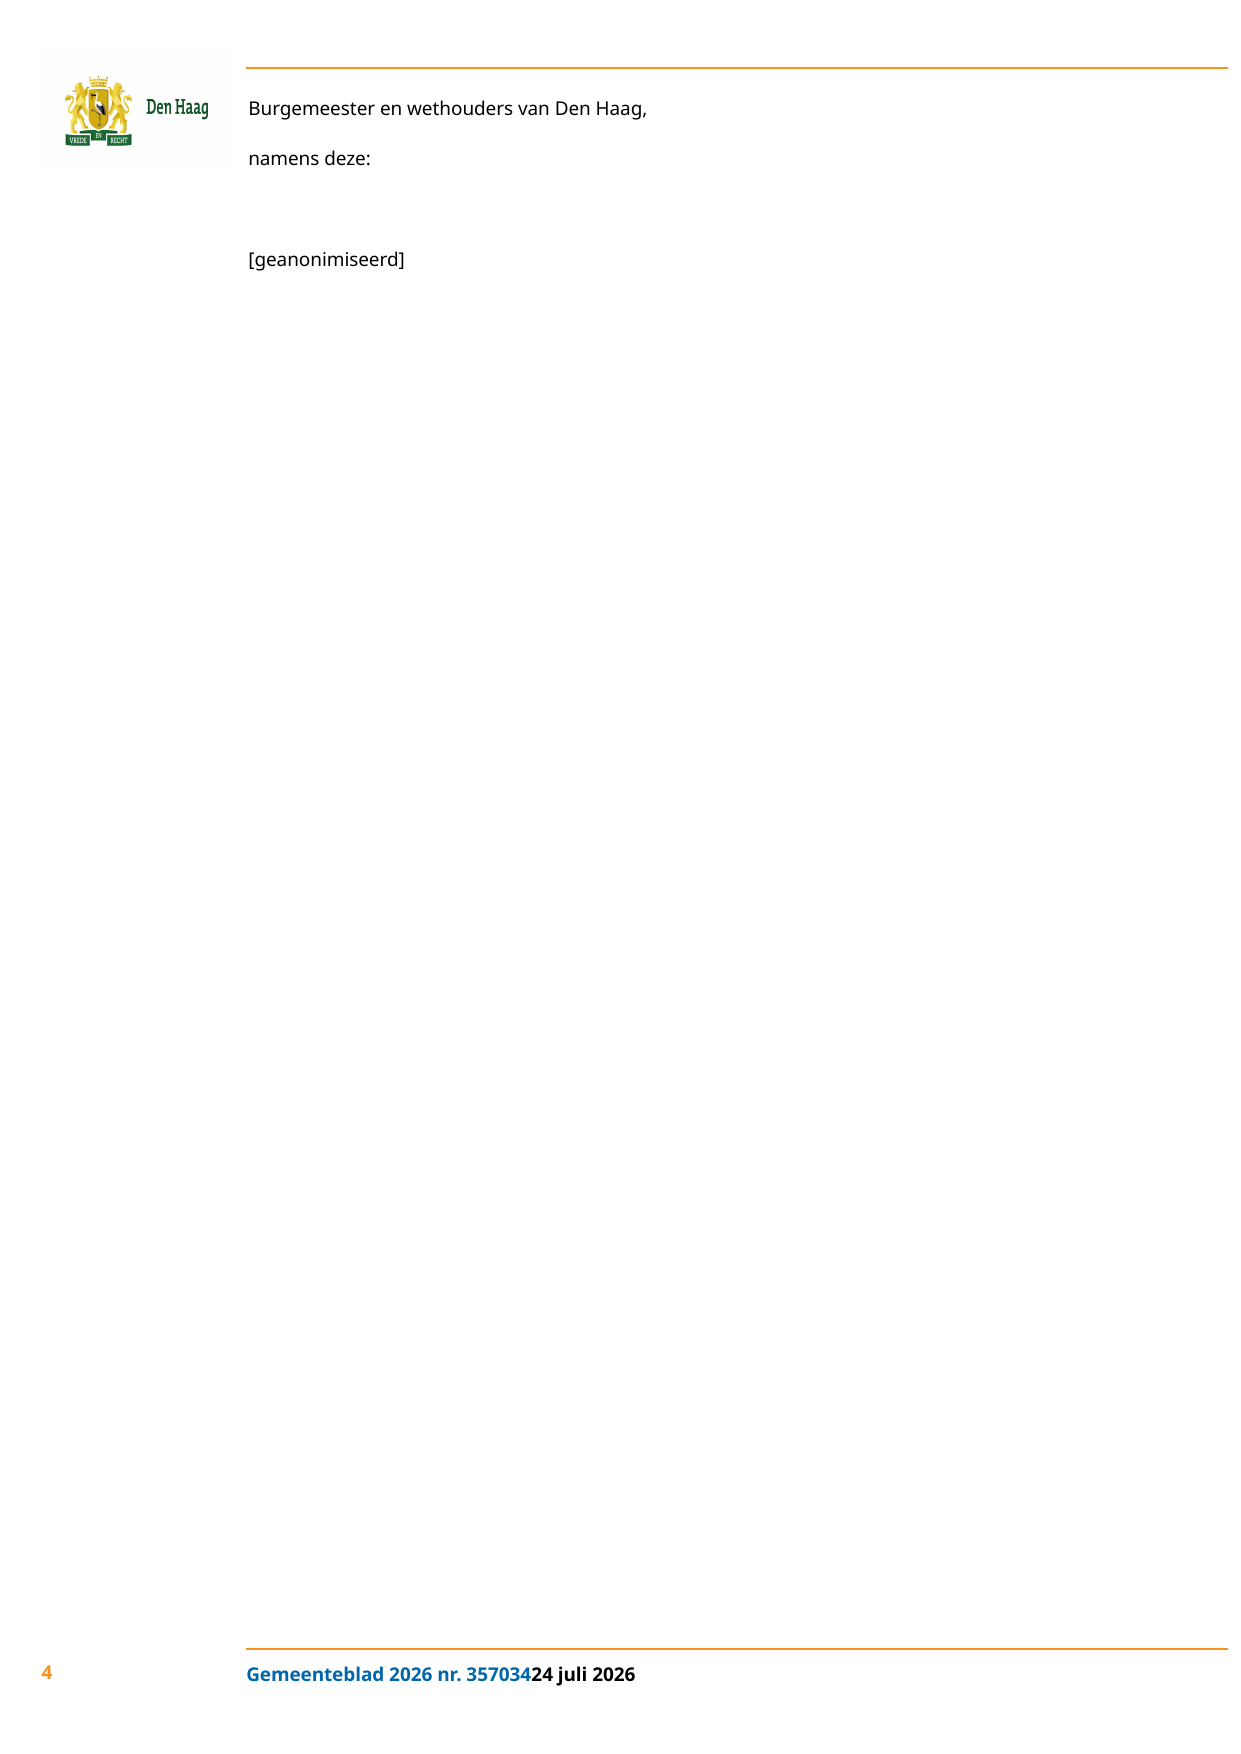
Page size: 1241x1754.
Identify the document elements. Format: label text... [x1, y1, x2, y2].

picture [41, 47, 231, 172]
text Burgemeester en wethouders van Den Haag, [248, 95, 1152, 121]
text [geanonimiseerd] [248, 246, 1152, 272]
text namens deze: [248, 145, 1152, 171]
